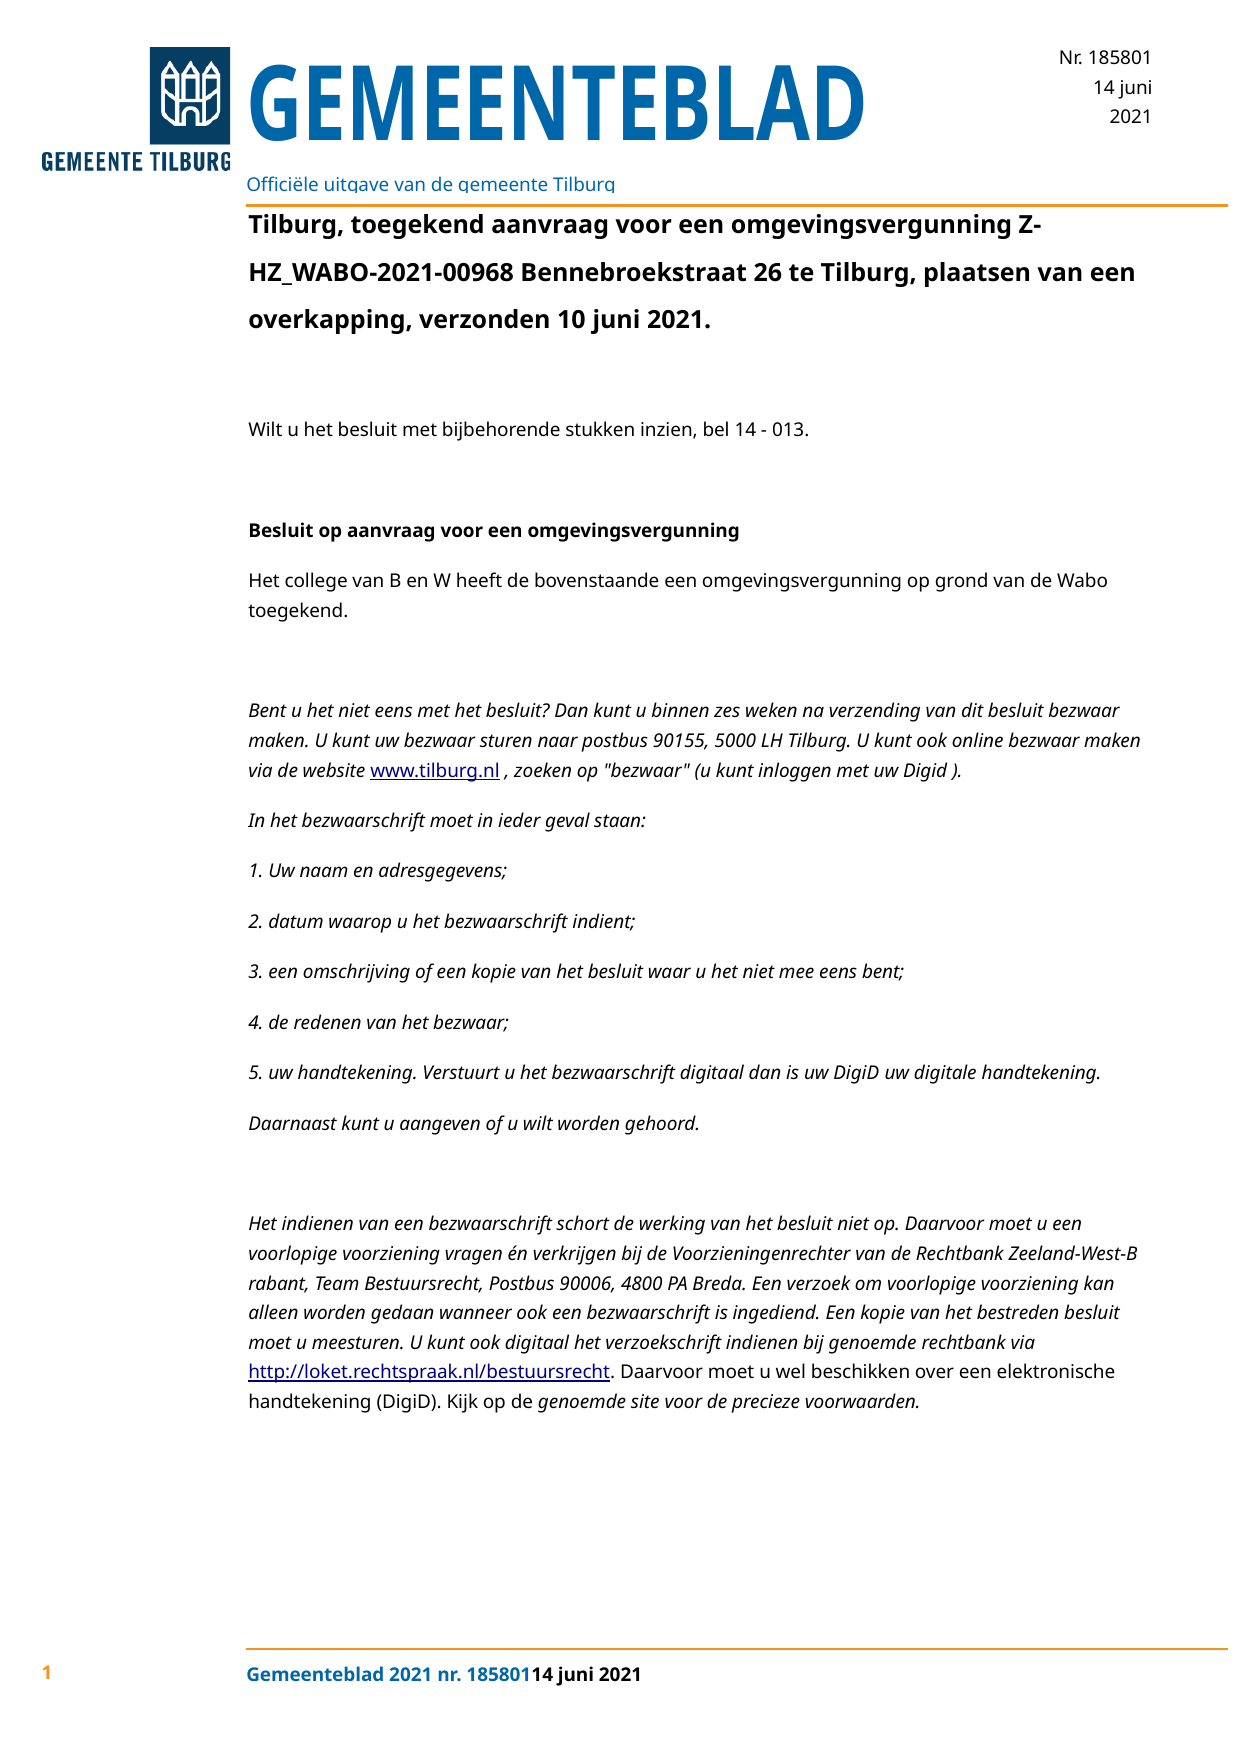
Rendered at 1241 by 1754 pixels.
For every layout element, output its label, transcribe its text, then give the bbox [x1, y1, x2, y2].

text Wilt u het besluit met bijbehorende stukken inzien, bel 14 - 013. [248, 416, 1152, 442]
text 5. uw handtekening. Verstuurt u het bezwaarschrift digitaal dan is uw DigiD uw digitale handtekening. [248, 1059, 1152, 1085]
text Bent u het niet eens met het besluit? Dan kunt u binnen zes weken na verzending van dit besluit bezwaar maken. U kunt uw bezwaar sturen naar postbus 90155, 5000 LH Tilburg. U kunt ook online bezwaar maken via de website www.tilburg.nl , zoeken op "bezwaar" (u kunt inloggen met uw Digid ). [248, 698, 1152, 782]
text Daarnaast kunt u aangeven of u wilt worden gehoord. [248, 1110, 1152, 1135]
text 2. datum waarop u het bezwaarschrift indient; [248, 908, 1152, 934]
text Het college van B en W heeft de bovenstaande een omgevingsvergunning op grond van de Wabo toegekend. [248, 567, 1152, 622]
text 3. een omschrijving of een kopie van het besluit waar u het niet mee eens bent; [248, 958, 1152, 984]
text Het indienen van een bezwaarschrift schort de werking van het besluit niet op. Daarvoor moet u een voorlopige voorziening vragen én verkrijgen bij de Voorzieningenrechter van de Rechtbank Zeeland-West-B rabant, Team Bestuursrecht, Postbus 90006, 4800 PA Breda. Een verzoek om voorlopige voorziening kan alleen worden gedaan wanneer ook een bezwaarschrift is ingediend. Een kopie van het bestreden besluit moet u meesturen. U kunt ook digitaal het verzoekschrift indienen bij genoemde rechtbank via http://loket.rechtspraak.nl/bestuursrecht. Daarvoor moet u wel beschikken over een elektronische handtekening (DigiD). Kijk op de genoemde site voor de precieze voorwaarden. [248, 1211, 1152, 1414]
text Besluit op aanvraag voor een omgevingsvergunning [248, 517, 1152, 542]
picture [41, 47, 231, 172]
text Tilburg, toegekend aanvraag voor een omgevingsvergunning Z-HZ_WABO-2021-00968 Bennebroekstraat 26 te Tilburg, plaatsen van een overkapping, verzonden 10 juni 2021. [248, 207, 1152, 336]
text 4. de redenen van het bezwaar; [248, 1009, 1152, 1034]
text 1. Uw naam en adresgegevens; [248, 858, 1152, 883]
text In het bezwaarschrift moet in ieder geval staan: [248, 807, 1152, 833]
